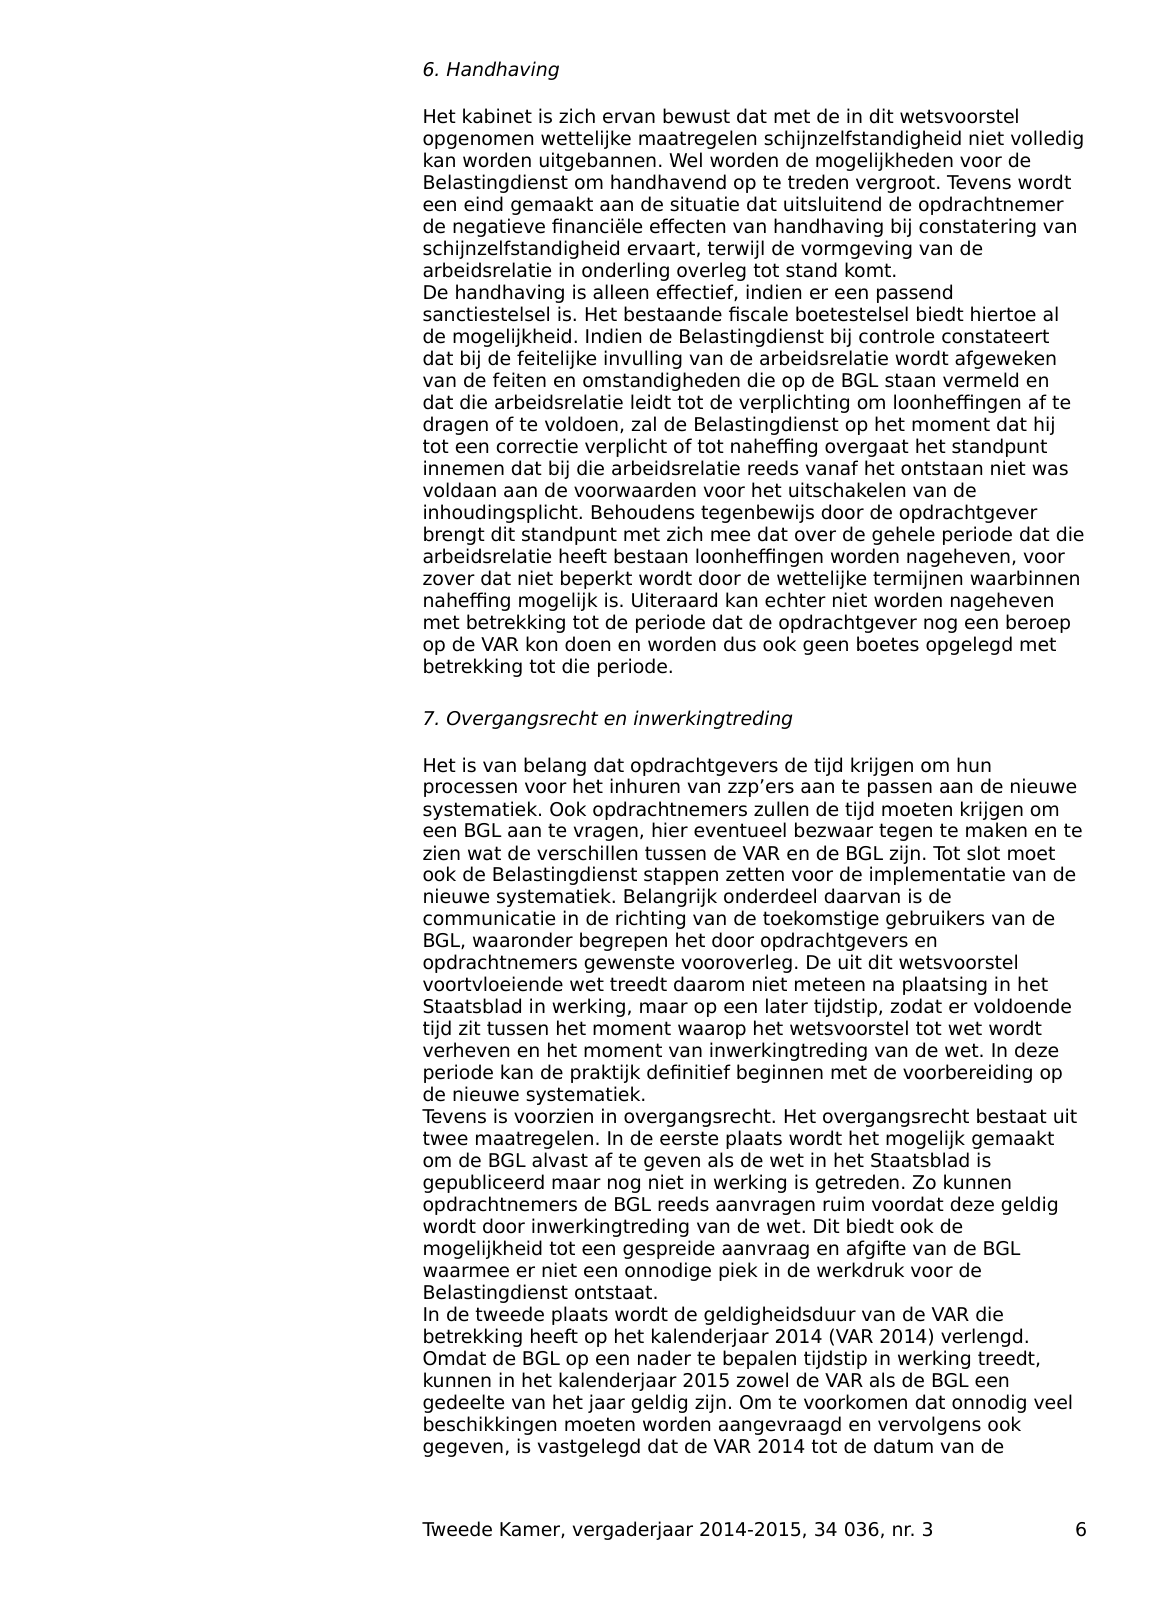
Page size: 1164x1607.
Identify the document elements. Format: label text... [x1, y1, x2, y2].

text In de tweede plaats wordt de geldigheidsduur van de VAR die betrekking heeft op het kalenderjaar 2014 (VAR 2014) verlengd. Omdat de BGL op een nader te bepalen tijdstip in werking treedt, kunnen in het kalenderjaar 2015 zowel de VAR als de BGL een gedeelte van het jaar geldig zijn. Om te voorkomen dat onnodig veel beschikkingen moeten worden aangevraagd en vervolgens ook gegeven, is vastgelegd dat de VAR 2014 tot de datum van de [422, 1304, 1087, 1458]
subtitle 7. Overgangsrecht en inwerkingtreding [422, 707, 1087, 729]
text Het is van belang dat opdrachtgevers de tijd krijgen om hun processen voor het inhuren van zzp’ers aan te passen aan de nieuwe systematiek. Ook opdrachtnemers zullen de tijd moeten krijgen om een BGL aan te vragen, hier eventueel bezwaar tegen te maken en te zien wat de verschillen tussen de VAR en de BGL zijn. Tot slot moet ook de Belastingdienst stappen zetten voor de implementatie van de nieuwe systematiek. Belangrijk onderdeel daarvan is de communicatie in de richting van de toekomstige gebruikers van de BGL, waaronder begrepen het door opdrachtgevers en opdrachtnemers gewenste vooroverleg. De uit dit wetsvoorstel voortvloeiende wet treedt daarom niet meteen na plaatsing in het Staatsblad in werking, maar op een later tijdstip, zodat er voldoende tijd zit tussen het moment waarop het wetsvoorstel tot wet wordt verheven en het moment van inwerkingtreding van de wet. In deze periode kan de praktijk definitief beginnen met de voorbereiding op de nieuwe systematiek. [422, 754, 1087, 1106]
text Het kabinet is zich ervan bewust dat met de in dit wetsvoorstel opgenomen wettelijke maatregelen schijnzelfstandigheid niet volledig kan worden uitgebannen. Wel worden de mogelijkheden voor de Belastingdienst om handhavend op te treden vergroot. Tevens wordt een eind gemaakt aan de situatie dat uitsluitend de opdrachtnemer de negatieve financiële effecten van handhaving bij constatering van schijnzelfstandigheid ervaart, terwijl de vormgeving van de arbeidsrelatie in onderling overleg tot stand komt. [422, 106, 1087, 282]
subtitle 6. Handhaving [422, 59, 1087, 81]
text De handhaving is alleen effectief, indien er een passend sanctiestelsel is. Het bestaande fiscale boetestelsel biedt hiertoe al de mogelijkheid. Indien de Belastingdienst bij controle constateert dat bij de feitelijke invulling van de arbeidsrelatie wordt afgeweken van de feiten en omstandigheden die op de BGL staan vermeld en dat die arbeidsrelatie leidt tot de verplichting om loonheffingen af te dragen of te voldoen, zal de Belastingdienst op het moment dat hij tot een correctie verplicht of tot naheffing overgaat het standpunt innemen dat bij die arbeidsrelatie reeds vanaf het ontstaan niet was voldaan aan de voorwaarden voor het uitschakelen van de inhoudingsplicht. Behoudens tegenbewijs door de opdrachtgever brengt dit standpunt met zich mee dat over de gehele periode dat die arbeidsrelatie heeft bestaan loonheffingen worden nageheven, voor zover dat niet beperkt wordt door de wettelijke termijnen waarbinnen naheffing mogelijk is. Uiteraard kan echter niet worden nageheven met betrekking tot de periode dat de opdrachtgever nog een beroep op de VAR kon doen en worden dus ook geen boetes opgelegd met betrekking tot die periode. [422, 282, 1087, 677]
text Tevens is voorzien in overgangsrecht. Het overgangsrecht bestaat uit twee maatregelen. In de eerste plaats wordt het mogelijk gemaakt om de BGL alvast af te geven als de wet in het Staatsblad is gepubliceerd maar nog niet in werking is getreden. Zo kunnen opdrachtnemers de BGL reeds aanvragen ruim voordat deze geldig wordt door inwerkingtreding van de wet. Dit biedt ook de mogelijkheid tot een gespreide aanvraag en afgifte van de BGL waarmee er niet een onnodige piek in de werkdruk voor de Belastingdienst ontstaat. [422, 1106, 1087, 1304]
